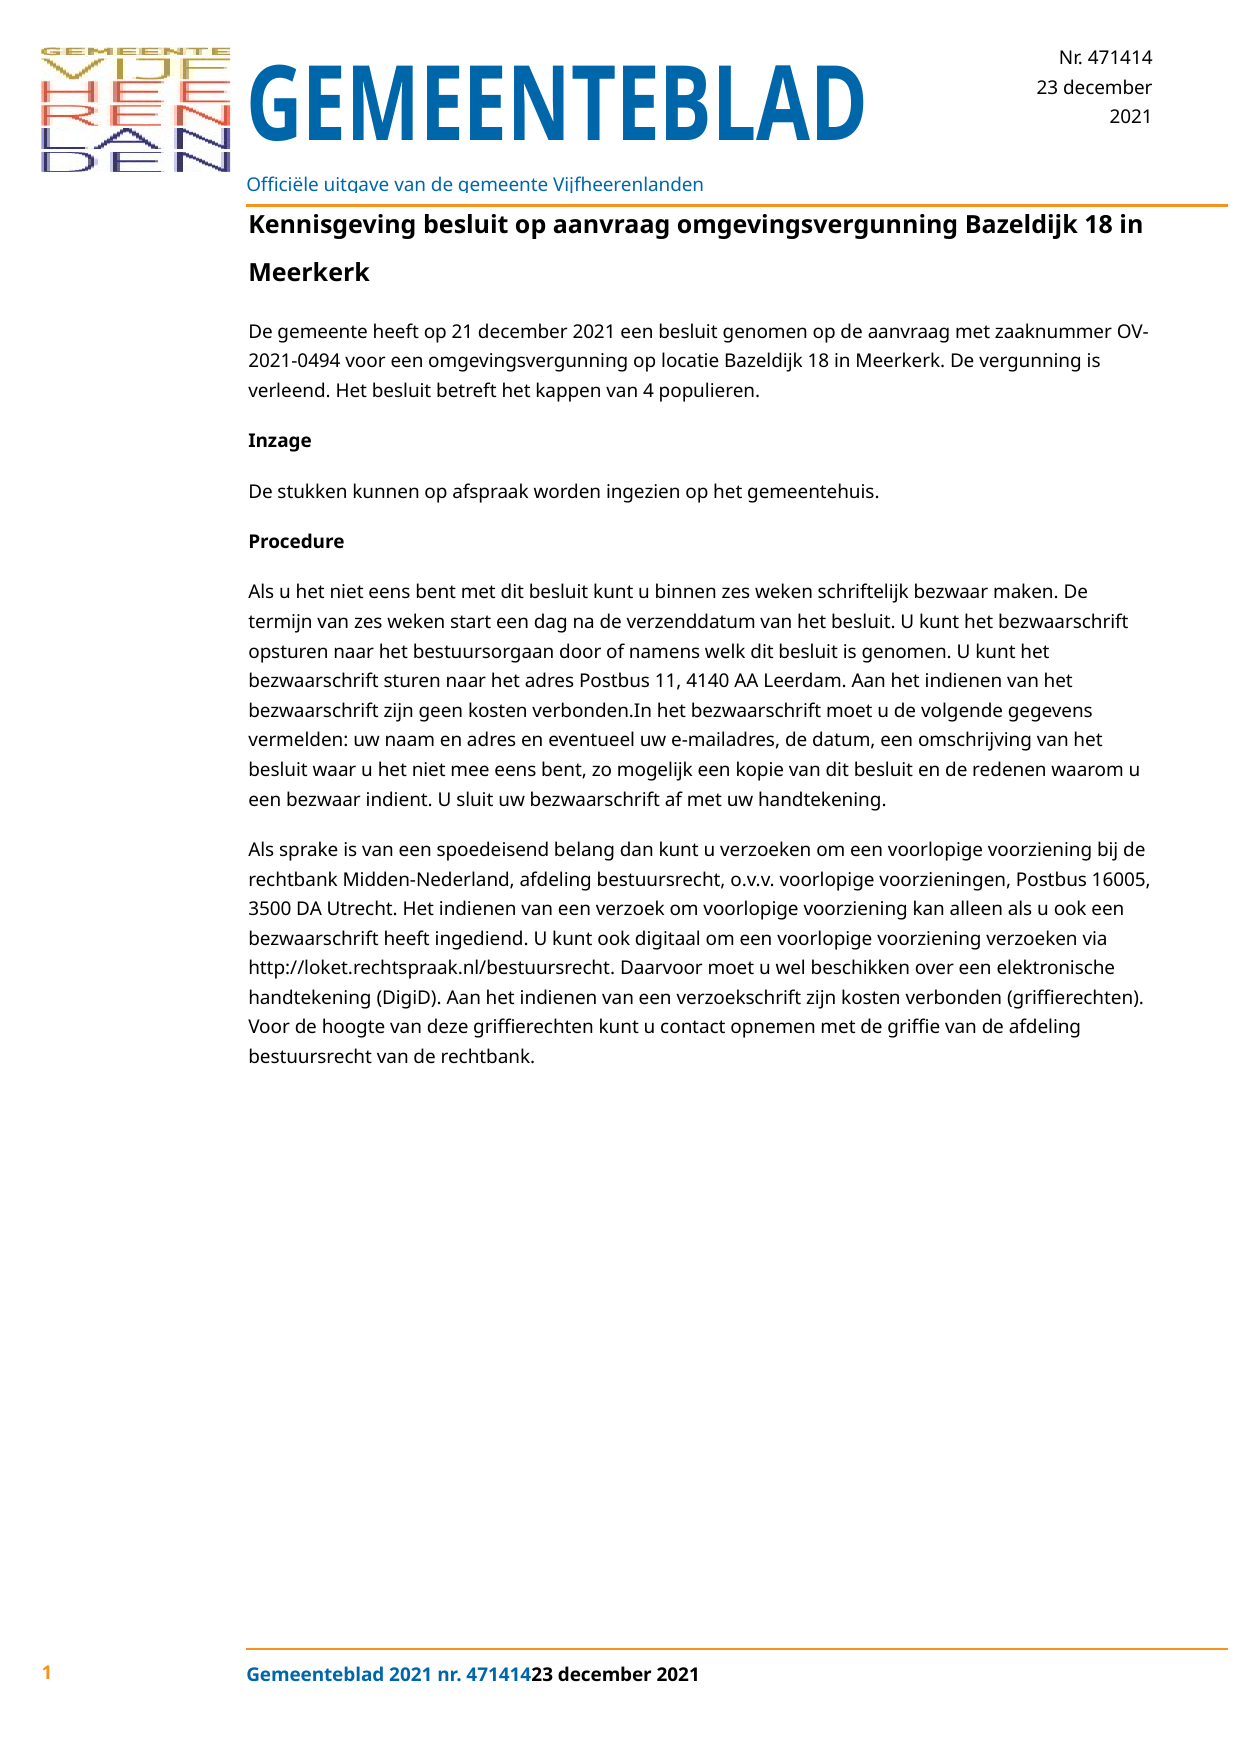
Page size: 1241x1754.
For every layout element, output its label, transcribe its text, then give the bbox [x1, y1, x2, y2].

picture [41, 47, 231, 172]
text De stukken kunnen op afspraak worden ingezien op het gemeentehuis. [248, 478, 1152, 504]
text Procedure [248, 528, 1152, 554]
text Kennisgeving besluit op aanvraag omgevingsvergunning Bazeldijk 18 in Meerkerk [248, 207, 1152, 288]
text Als sprake is van een spoedeisend belang dan kunt u verzoeken om een voorlopige voorziening bij de rechtbank Midden-Nederland, afdeling bestuursrecht, o.v.v. voorlopige voorzieningen, Postbus 16005, 3500 DA Utrecht. Het indienen van een verzoek om voorlopige voorziening kan alleen als u ook een bezwaarschrift heeft ingediend. U kunt ook digitaal om een voorlopige voorziening verzoeken via http://loket.rechtspraak.nl/bestuursrecht. Daarvoor moet u wel beschikken over een elektronische handtekening (DigiD). Aan het indienen van een verzoekschrift zijn kosten verbonden (griffierechten). Voor de hoogte van deze griffierechten kunt u contact opnemen met de griffie van de afdeling bestuursrecht van de rechtbank. [248, 836, 1152, 1069]
text Als u het niet eens bent met dit besluit kunt u binnen zes weken schriftelijk bezwaar maken. De termijn van zes weken start een dag na de verzenddatum van het besluit. U kunt het bezwaarschrift opsturen naar het bestuursorgaan door of namens welk dit besluit is genomen. U kunt het bezwaarschrift sturen naar het adres Postbus 11, 4140 AA Leerdam. Aan het indienen van het bezwaarschrift zijn geen kosten verbonden.In het bezwaarschrift moet u de volgende gegevens vermelden: uw naam en adres en eventueel uw e-mailadres, de datum, een omschrijving van het besluit waar u het niet mee eens bent, zo mogelijk een kopie van dit besluit en de redenen waarom u een bezwaar indient. U sluit uw bezwaarschrift af met uw handtekening. [248, 579, 1152, 812]
text Inzage [248, 427, 1152, 453]
text De gemeente heeft op 21 december 2021 een besluit genomen op de aanvraag met zaaknummer OV-2021-0494 voor een omgevingsvergunning op locatie Bazeldijk 18 in Meerkerk. De vergunning is verleend. Het besluit betreft het kappen van 4 populieren. [248, 318, 1152, 403]
